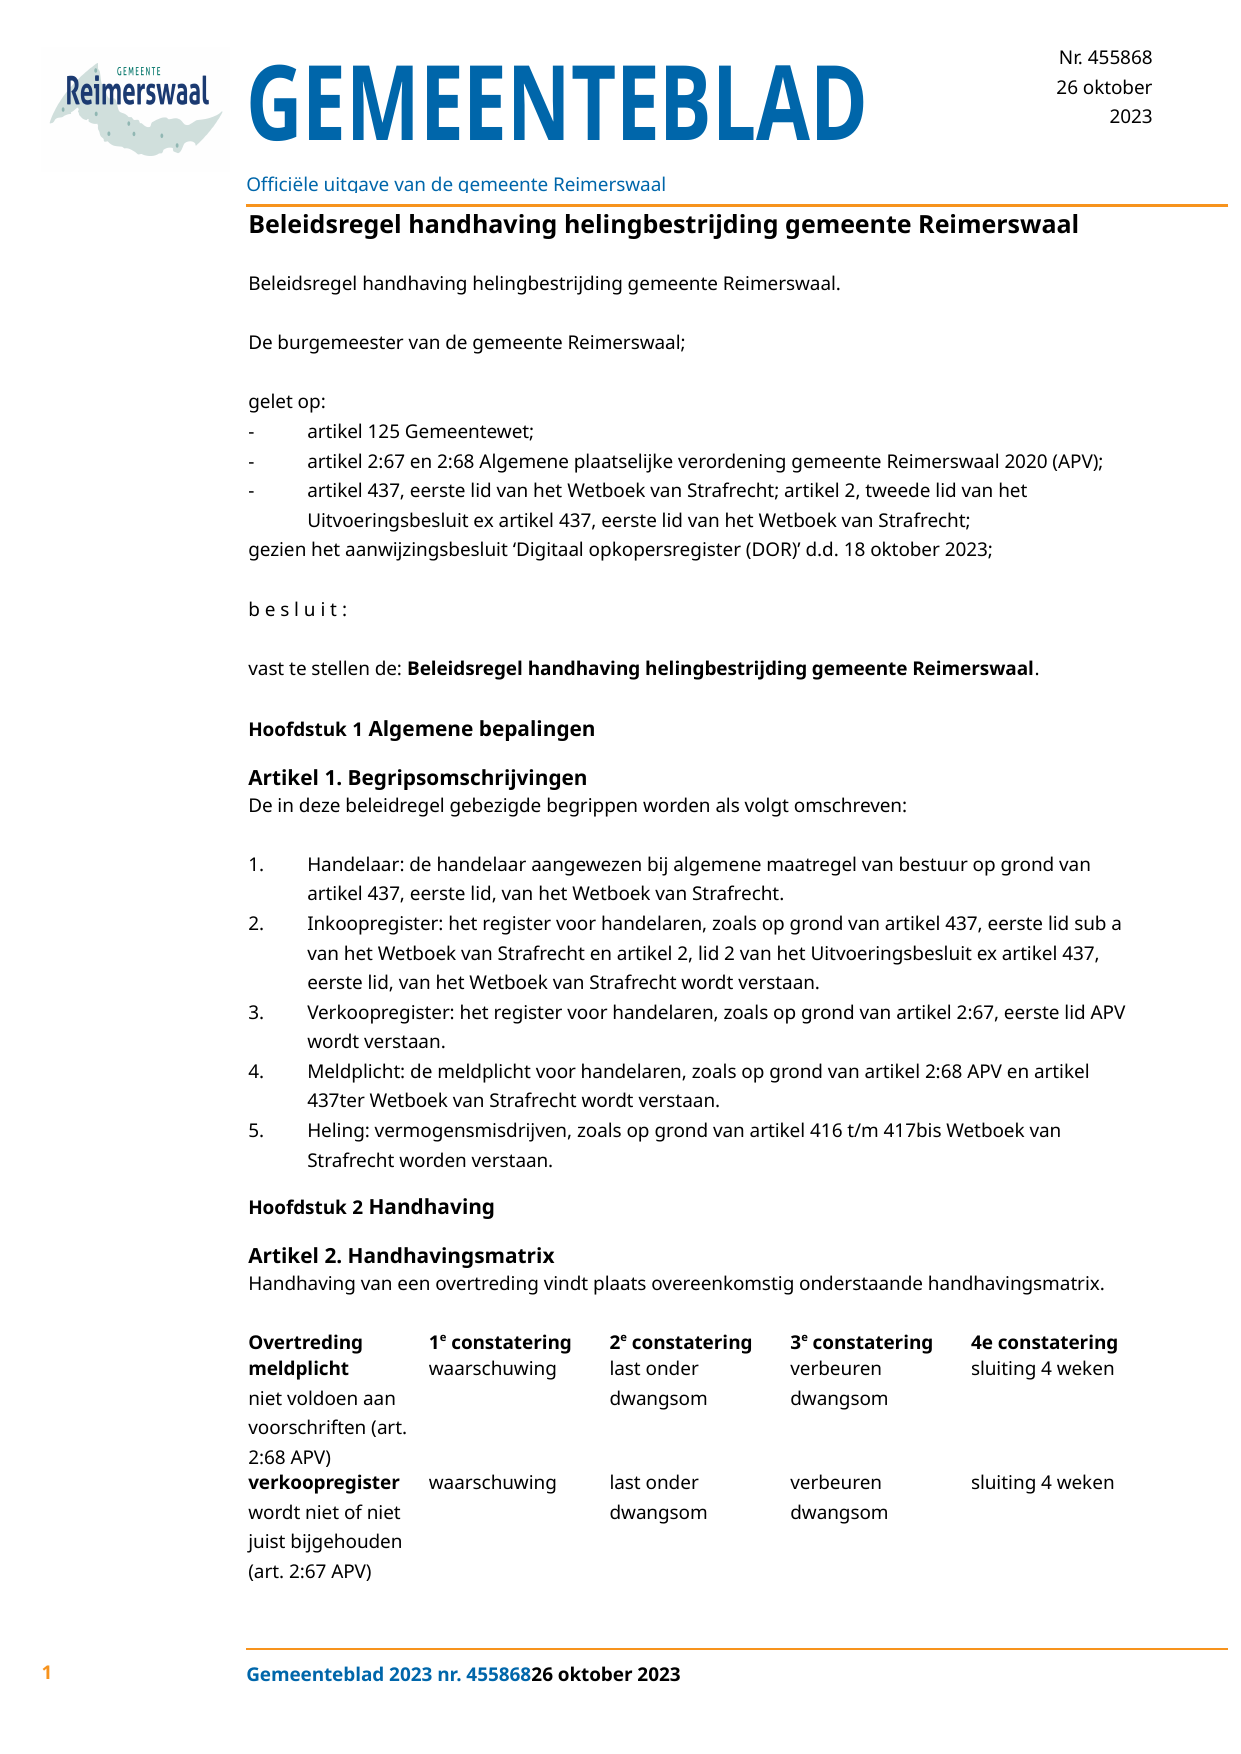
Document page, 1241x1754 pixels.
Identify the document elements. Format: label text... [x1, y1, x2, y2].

list Verkoopregister: het register voor handelaren, zoals op grond van artikel 2:67, eerste lid APV wordt verstaan. [248, 999, 1152, 1054]
text Hoofdstuk 2 Handhaving [248, 1192, 1152, 1221]
table_header 1e constatering [429, 1329, 609, 1355]
list artikel 2:67 en 2:68 Algemene plaatselijke verordening gemeente Reimerswaal 2020 (APV); [248, 448, 1152, 473]
text b e s l u i t : [248, 596, 1152, 621]
text vast te stellen de: Beleidsregel handhaving helingbestrijding gemeente Reimerswaal. [248, 655, 1152, 681]
table_cell meldplicht niet voldoen aan voorschriften (art. 2:68 APV) [248, 1355, 429, 1469]
list Heling: vermogensmisdrijven, zoals op grond van artikel 416 t/m 417bis Wetboek van Strafrecht worden verstaan. [248, 1117, 1152, 1172]
table_header Overtreding [248, 1329, 429, 1355]
picture [41, 47, 231, 172]
text Artikel 1. Begripsomschrijvingen [248, 763, 1152, 792]
list Handelaar: de handelaar aangewezen bij algemene maatregel van bestuur op grond van artikel 437, eerste lid, van het Wetboek van Strafrecht. [248, 851, 1152, 906]
list Inkoopregister: het register voor handelaren, zoals op grond van artikel 437, eerste lid sub a van het Wetboek van Strafrecht en artikel 2, lid 2 van het Uitvoeringsbesluit ex artikel 437, eerste lid, van het Wetboek van Strafrecht wordt verstaan. [248, 910, 1152, 995]
text De in deze beleidregel gebezigde begrippen worden als volgt omschreven: [248, 792, 1152, 817]
text Handhaving van een overtreding vindt plaats overeenkomstig onderstaande handhavingsmatrix. [248, 1270, 1152, 1296]
table_cell waarschuwing [429, 1470, 609, 1584]
list artikel 125 Gemeentewet; [248, 418, 1152, 444]
text De burgemeester van de gemeente Reimerswaal; [248, 329, 1152, 355]
table_cell verbeuren dwangsom [790, 1355, 971, 1469]
table_header 4e constatering [971, 1329, 1152, 1355]
table_cell verbeuren dwangsom [790, 1470, 971, 1584]
table_cell waarschuwing [429, 1355, 609, 1469]
text Beleidsregel handhaving helingbestrijding gemeente Reimerswaal. [248, 270, 1152, 296]
text gezien het aanwijzingsbesluit ‘Digitaal opkopersregister (DOR)’ d.d. 18 oktober 2023; [248, 537, 1152, 562]
table_header 3e constatering [790, 1329, 971, 1355]
list artikel 437, eerste lid van het Wetboek van Strafrecht; artikel 2, tweede lid van het Uitvoeringsbesluit ex artikel 437, eerste lid van het Wetboek van Strafrecht; [248, 477, 1152, 533]
table_cell sluiting 4 weken [971, 1355, 1152, 1469]
table_cell last onder dwangsom [609, 1470, 790, 1584]
table_cell last onder dwangsom [609, 1355, 790, 1469]
text Beleidsregel handhaving helingbestrijding gemeente Reimerswaal [248, 207, 1152, 241]
table_cell verkoopregister wordt niet of niet juist bijgehouden (art. 2:67 APV) [248, 1470, 429, 1584]
text gelet op: [248, 389, 1152, 414]
list Meldplicht: de meldplicht voor handelaren, zoals op grond van artikel 2:68 APV en artikel 437ter Wetboek van Strafrecht wordt verstaan. [248, 1058, 1152, 1113]
text Artikel 2. Handhavingsmatrix [248, 1242, 1152, 1270]
table_cell sluiting 4 weken [971, 1470, 1152, 1584]
table_header 2e constatering [609, 1329, 790, 1355]
text Hoofdstuk 1 Algemene bepalingen [248, 714, 1152, 742]
